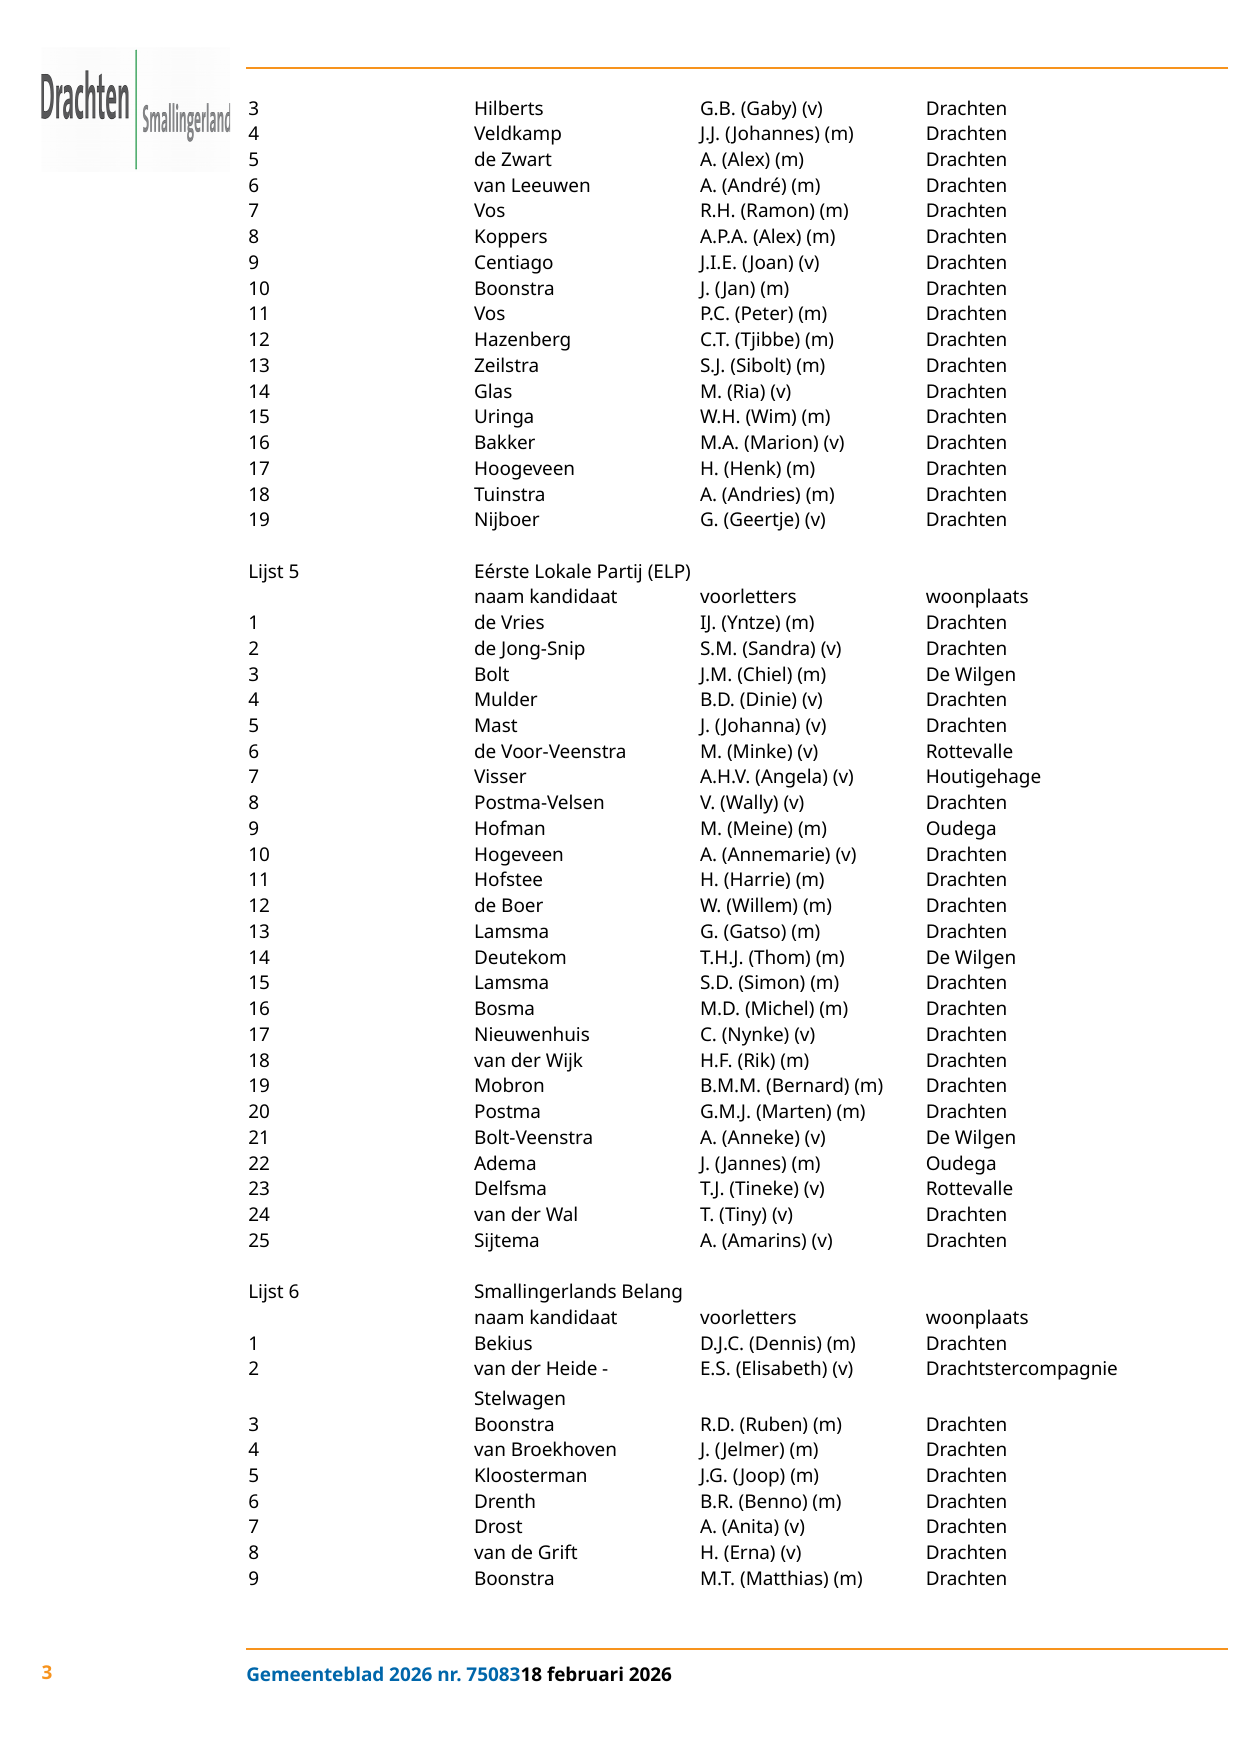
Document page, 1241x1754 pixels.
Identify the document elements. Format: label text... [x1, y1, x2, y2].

table_cell 9 [248, 815, 474, 841]
table_cell 18 [248, 1047, 474, 1072]
table_cell Oudega [926, 1150, 1152, 1175]
table_cell 24 [248, 1201, 474, 1227]
table_cell Boonstra [474, 275, 700, 301]
table_cell 19 [248, 1073, 474, 1098]
table_cell Deutekom [474, 944, 700, 969]
table_cell De Wilgen [926, 661, 1152, 687]
table_cell [926, 532, 1152, 558]
table_cell [248, 1253, 474, 1278]
table_cell Drachten [926, 1540, 1152, 1565]
table_cell W.H. (Wim) (m) [700, 404, 926, 429]
table_cell A. (Anneke) (v) [700, 1124, 926, 1150]
table_cell J.M. (Chiel) (m) [700, 661, 926, 687]
table_cell 3 [248, 1411, 474, 1437]
table_cell Smallingerlands Belang [474, 1278, 700, 1304]
table_cell Drachten [926, 687, 1152, 712]
table_cell Mulder [474, 687, 700, 712]
table_cell M. (Meine) (m) [700, 815, 926, 841]
table_cell de Vries [474, 609, 700, 635]
table_cell J. (Johanna) (v) [700, 712, 926, 738]
table_cell Drachten [926, 172, 1152, 198]
table_cell 13 [248, 918, 474, 944]
table_cell M.T. (Matthias) (m) [700, 1565, 926, 1591]
table_cell A.H.V. (Angela) (v) [700, 764, 926, 789]
table_cell Vos [474, 198, 700, 223]
table_cell 22 [248, 1150, 474, 1175]
table_cell [700, 1278, 926, 1304]
table_cell Vos [474, 301, 700, 326]
table_cell van der Wijk [474, 1047, 700, 1072]
table_cell Bolt-Veenstra [474, 1124, 700, 1150]
table_cell W. (Willem) (m) [700, 893, 926, 918]
table_cell Mast [474, 712, 700, 738]
table_cell de Boer [474, 893, 700, 918]
table_cell Drachten [926, 712, 1152, 738]
table_cell 11 [248, 301, 474, 326]
table_cell G.B. (Gaby) (v) [700, 95, 926, 121]
table_cell J. (Jelmer) (m) [700, 1437, 926, 1462]
table_cell Drachten [926, 198, 1152, 223]
table_cell Drachten [926, 1073, 1152, 1098]
table_cell Drachten [926, 506, 1152, 532]
table_cell M.D. (Michel) (m) [700, 995, 926, 1021]
table_cell Drachten [926, 609, 1152, 635]
table_cell 4 [248, 1437, 474, 1462]
table_cell M. (Minke) (v) [700, 738, 926, 764]
table_cell De Wilgen [926, 944, 1152, 969]
table_cell Drost [474, 1514, 700, 1539]
table_cell naam kandidaat [474, 584, 700, 609]
table_cell Visser [474, 764, 700, 789]
table_cell B.D. (Dinie) (v) [700, 687, 926, 712]
table_cell 21 [248, 1124, 474, 1150]
table_cell 4 [248, 121, 474, 146]
table_cell T.J. (Tineke) (v) [700, 1175, 926, 1201]
table_cell Drachten [926, 1098, 1152, 1124]
table_cell Drachten [926, 1488, 1152, 1514]
table_cell C. (Nynke) (v) [700, 1021, 926, 1047]
table_cell 12 [248, 326, 474, 352]
table_cell voorletters [700, 584, 926, 609]
table_cell R.D. (Ruben) (m) [700, 1411, 926, 1437]
table_cell H.F. (Rik) (m) [700, 1047, 926, 1072]
table_cell 2 [248, 1356, 474, 1411]
table_cell 15 [248, 404, 474, 429]
table_cell Drachten [926, 1462, 1152, 1488]
table_cell J.I.E. (Joan) (v) [700, 249, 926, 275]
table_cell van der Wal [474, 1201, 700, 1227]
table_cell 11 [248, 867, 474, 892]
table_cell Drachten [926, 1411, 1152, 1437]
table_cell Kloosterman [474, 1462, 700, 1488]
table_cell Lijst 5 [248, 558, 474, 584]
table_cell Hilberts [474, 95, 700, 121]
table_cell 17 [248, 1021, 474, 1047]
table_cell 8 [248, 790, 474, 815]
table_cell de Zwart [474, 146, 700, 172]
table_cell 6 [248, 738, 474, 764]
table_cell 1 [248, 609, 474, 635]
table_cell Hogeveen [474, 841, 700, 867]
table_cell 23 [248, 1175, 474, 1201]
table_cell van de Grift [474, 1540, 700, 1565]
table_cell 15 [248, 970, 474, 995]
table_cell 2 [248, 635, 474, 661]
table_cell G. (Gatso) (m) [700, 918, 926, 944]
table_cell H. (Erna) (v) [700, 1540, 926, 1565]
table_cell Drachten [926, 1201, 1152, 1227]
table_cell 6 [248, 172, 474, 198]
table_cell naam kandidaat [474, 1304, 700, 1330]
table_cell Sijtema [474, 1227, 700, 1253]
table_cell Hofstee [474, 867, 700, 892]
table_cell 14 [248, 378, 474, 403]
table_cell De Wilgen [926, 1124, 1152, 1150]
table_cell Hoogeveen [474, 455, 700, 481]
table_cell de Jong-Snip [474, 635, 700, 661]
table_cell Lijst 6 [248, 1278, 474, 1304]
table_cell J. (Jan) (m) [700, 275, 926, 301]
table_cell Boonstra [474, 1411, 700, 1437]
table_cell [248, 532, 474, 558]
table_cell A.P.A. (Alex) (m) [700, 224, 926, 249]
picture [41, 47, 231, 172]
table_cell 16 [248, 995, 474, 1021]
table_cell Uringa [474, 404, 700, 429]
table_cell van Leeuwen [474, 172, 700, 198]
table_cell M.A. (Marion) (v) [700, 429, 926, 455]
table_cell Nieuwenhuis [474, 1021, 700, 1047]
table_cell [926, 558, 1152, 584]
table_cell de Voor-Veenstra [474, 738, 700, 764]
table_cell voorletters [700, 1304, 926, 1330]
table_cell 25 [248, 1227, 474, 1253]
table_cell Boonstra [474, 1565, 700, 1591]
table_cell Veldkamp [474, 121, 700, 146]
table_cell Drachten [926, 893, 1152, 918]
table_cell [700, 1253, 926, 1278]
table_cell Mobron [474, 1073, 700, 1098]
table_cell M. (Ria) (v) [700, 378, 926, 403]
table_cell [248, 584, 474, 609]
table_cell woonplaats [926, 1304, 1152, 1330]
table_cell 1 [248, 1330, 474, 1356]
table_cell S.J. (Sibolt) (m) [700, 352, 926, 378]
table_cell 3 [248, 95, 474, 121]
table_cell J. (Jannes) (m) [700, 1150, 926, 1175]
table_cell Bekius [474, 1330, 700, 1356]
table_cell 5 [248, 712, 474, 738]
table_cell T.H.J. (Thom) (m) [700, 944, 926, 969]
table_cell H. (Henk) (m) [700, 455, 926, 481]
table_cell 18 [248, 481, 474, 506]
table_cell C.T. (Tjibbe) (m) [700, 326, 926, 352]
table_cell [474, 532, 700, 558]
table_cell Bosma [474, 995, 700, 1021]
table_cell 5 [248, 146, 474, 172]
table_cell Drachten [926, 1437, 1152, 1462]
table_cell Centiago [474, 249, 700, 275]
table_cell 3 [248, 661, 474, 687]
table_cell Drachten [926, 481, 1152, 506]
table_cell 7 [248, 198, 474, 223]
table_cell Drachten [926, 970, 1152, 995]
table_cell Drachten [926, 1565, 1152, 1591]
table_cell Drachten [926, 867, 1152, 892]
table_cell Drachten [926, 790, 1152, 815]
table_cell Drachten [926, 918, 1152, 944]
table_cell 7 [248, 1514, 474, 1539]
table_cell Koppers [474, 224, 700, 249]
table_cell V. (Wally) (v) [700, 790, 926, 815]
table_cell Adema [474, 1150, 700, 1175]
table_cell E.S. (Elisabeth) (v) [700, 1356, 926, 1411]
table_cell Drenth [474, 1488, 700, 1514]
table_cell Bolt [474, 661, 700, 687]
table_cell Drachten [926, 1021, 1152, 1047]
table_cell 12 [248, 893, 474, 918]
table_cell van der Heide - Stelwagen [474, 1356, 700, 1411]
table_cell Drachten [926, 455, 1152, 481]
table_cell [474, 1253, 700, 1278]
table_cell Drachten [926, 224, 1152, 249]
table_cell Postma-Velsen [474, 790, 700, 815]
table_cell D.J.C. (Dennis) (m) [700, 1330, 926, 1356]
table_cell G.M.J. (Marten) (m) [700, 1098, 926, 1124]
table_cell Drachten [926, 275, 1152, 301]
table_cell Rottevalle [926, 1175, 1152, 1201]
table_cell Glas [474, 378, 700, 403]
table_cell [700, 532, 926, 558]
table_cell Houtigehage [926, 764, 1152, 789]
table_cell A. (Annemarie) (v) [700, 841, 926, 867]
table_cell 16 [248, 429, 474, 455]
table_cell Drachten [926, 1227, 1152, 1253]
table_cell [926, 1278, 1152, 1304]
table_cell 6 [248, 1488, 474, 1514]
table_cell 19 [248, 506, 474, 532]
table_cell S.M. (Sandra) (v) [700, 635, 926, 661]
table_cell A. (Anita) (v) [700, 1514, 926, 1539]
table_cell Lamsma [474, 918, 700, 944]
table_cell woonplaats [926, 584, 1152, 609]
table_cell Rottevalle [926, 738, 1152, 764]
table_cell Eérste Lokale Partij (ELP) [474, 558, 700, 584]
table_cell 9 [248, 1565, 474, 1591]
table_cell A. (Amarins) (v) [700, 1227, 926, 1253]
table_cell Drachten [926, 404, 1152, 429]
table_cell Drachten [926, 429, 1152, 455]
table_cell J.J. (Johannes) (m) [700, 121, 926, 146]
table_cell [248, 1304, 474, 1330]
table_cell Lamsma [474, 970, 700, 995]
table_cell Drachten [926, 352, 1152, 378]
table_cell 20 [248, 1098, 474, 1124]
table_cell S.D. (Simon) (m) [700, 970, 926, 995]
table_cell Hazenberg [474, 326, 700, 352]
table_cell Delfsma [474, 1175, 700, 1201]
table_cell IJ. (Yntze) (m) [700, 609, 926, 635]
table_cell Drachten [926, 95, 1152, 121]
table_cell Drachten [926, 146, 1152, 172]
table_cell B.M.M. (Bernard) (m) [700, 1073, 926, 1098]
table_cell Drachten [926, 378, 1152, 403]
table_cell Drachten [926, 1514, 1152, 1539]
table_cell 7 [248, 764, 474, 789]
table_cell Drachten [926, 121, 1152, 146]
table_cell 4 [248, 687, 474, 712]
table_cell Drachten [926, 326, 1152, 352]
table_cell 10 [248, 841, 474, 867]
table_cell H. (Harrie) (m) [700, 867, 926, 892]
table_cell Nijboer [474, 506, 700, 532]
table_cell Zeilstra [474, 352, 700, 378]
table_cell 10 [248, 275, 474, 301]
table_cell Postma [474, 1098, 700, 1124]
table_cell [926, 1253, 1152, 1278]
table_cell 13 [248, 352, 474, 378]
table_cell G. (Geertje) (v) [700, 506, 926, 532]
table_cell P.C. (Peter) (m) [700, 301, 926, 326]
table_cell Hofman [474, 815, 700, 841]
table_cell A. (Alex) (m) [700, 146, 926, 172]
table_cell Drachten [926, 995, 1152, 1021]
table_cell 8 [248, 1540, 474, 1565]
table_cell Drachten [926, 635, 1152, 661]
table_cell [700, 558, 926, 584]
table_cell B.R. (Benno) (m) [700, 1488, 926, 1514]
table_cell 5 [248, 1462, 474, 1488]
table_cell Drachten [926, 249, 1152, 275]
table_cell Oudega [926, 815, 1152, 841]
table_cell Bakker [474, 429, 700, 455]
table_cell 17 [248, 455, 474, 481]
table_cell Drachten [926, 1330, 1152, 1356]
table_cell J.G. (Joop) (m) [700, 1462, 926, 1488]
table_cell Drachten [926, 1047, 1152, 1072]
table_cell Drachten [926, 301, 1152, 326]
table_cell 8 [248, 224, 474, 249]
table_cell Drachtstercompagnie [926, 1356, 1152, 1411]
table_cell Drachten [926, 841, 1152, 867]
table_cell R.H. (Ramon) (m) [700, 198, 926, 223]
table_cell A. (André) (m) [700, 172, 926, 198]
table_cell A. (Andries) (m) [700, 481, 926, 506]
table_cell 9 [248, 249, 474, 275]
table_cell Tuinstra [474, 481, 700, 506]
table_cell van Broekhoven [474, 1437, 700, 1462]
table_cell T. (Tiny) (v) [700, 1201, 926, 1227]
table_cell 14 [248, 944, 474, 969]
